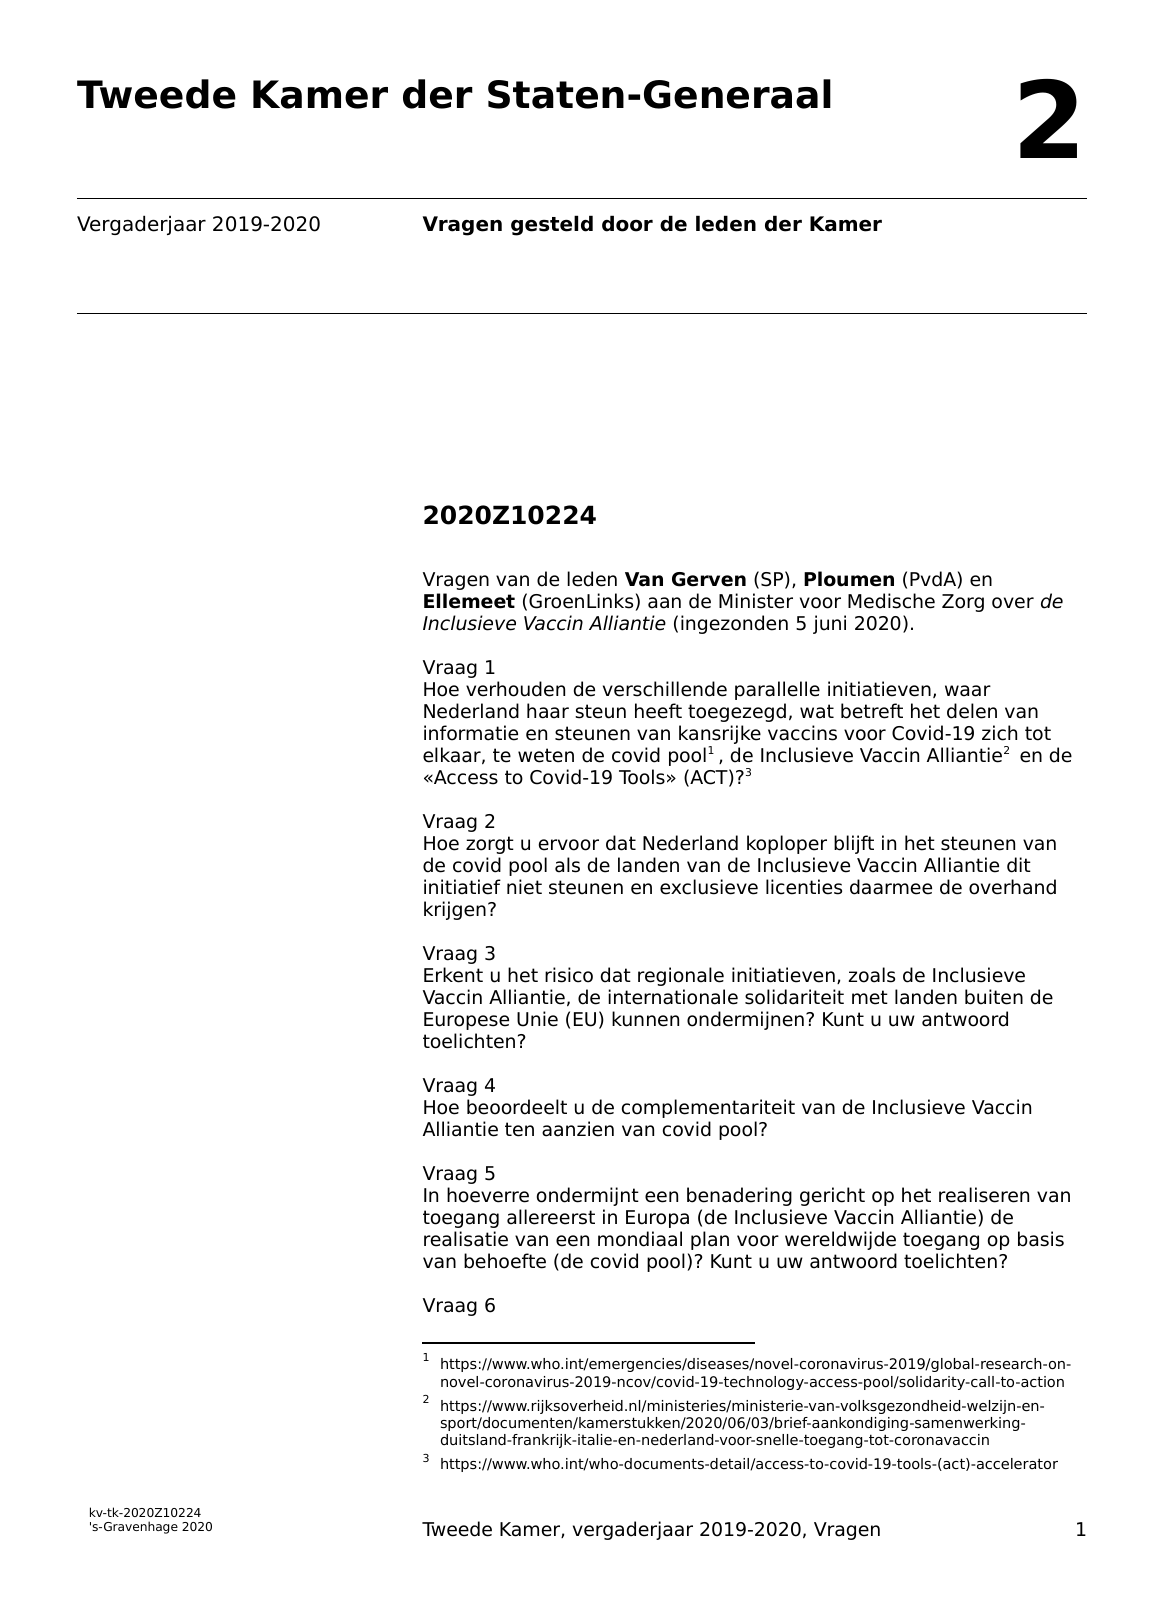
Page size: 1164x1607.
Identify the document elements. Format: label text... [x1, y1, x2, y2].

table_header Tweede Kamer der Staten-Generaal [77, 59, 886, 198]
text Vraag 6 [422, 1295, 1087, 1317]
text https://www.who.int/who-documents-detail/access-to-covid-19-tools-(act)-accelerator [422, 1452, 1087, 1474]
text Vraag 2 [422, 811, 1087, 833]
text 2020Z10224 [422, 501, 1087, 531]
text 's-Gravenhage 2020 [88, 1520, 323, 1534]
table_cell Vragen gesteld door de leden der Kamer [422, 199, 1087, 313]
table_cell Vergaderjaar 2019-2020 [77, 199, 422, 313]
text kv-tk-2020Z10224 [88, 1506, 323, 1520]
text Vraag 5 [422, 1163, 1087, 1185]
text In hoeverre ondermijnt een benadering gericht op het realiseren van toegang allereerst in Europa (de Inclusieve Vaccin Alliantie) de realisatie van een mondiaal plan voor wereldwijde toegang op basis van behoefte (de covid pool)? Kunt u uw antwoord toelichten? [422, 1185, 1087, 1273]
text Vragen van de leden Van Gerven (SP), Ploumen (PvdA) en Ellemeet (GroenLinks) aan de Minister voor Medische Zorg over de Inclusieve Vaccin Alliantie (ingezonden 5 juni 2020). [422, 569, 1087, 635]
text Vraag 4 [422, 1075, 1087, 1097]
text Vraag 3 [422, 943, 1087, 965]
table_header 2 [886, 59, 1087, 198]
text Vraag 1 [422, 657, 1087, 679]
text Erkent u het risico dat regionale initiatieven, zoals de Inclusieve Vaccin Alliantie, de internationale solidariteit met landen buiten de Europese Unie (EU) kunnen ondermijnen? Kunt u uw antwoord toelichten? [422, 965, 1087, 1053]
text https://www.who.int/emergencies/diseases/novel-coronavirus-2019/global-research-on-novel-coronavirus-2019-ncov/covid-19-technology-access-pool/solidarity-call-to-action [422, 1352, 1087, 1391]
text https://www.rijksoverheid.nl/ministeries/ministerie-van-volksgezondheid-welzijn-en-sport/documenten/kamerstukken/2020/06/03/brief-aankondiging-samenwerking-duitsland-frankrijk-italie-en-nederland-voor-snelle-toegang-tot-coronavaccin [422, 1393, 1087, 1449]
text Hoe verhouden de verschillende parallelle initiatieven, waar Nederland haar steun heeft toegezegd, wat betreft het delen van informatie en steunen van kansrijke vaccins voor Covid-19 zich tot elkaar, te weten de covid pool, de Inclusieve Vaccin Alliantie en de «Access to Covid-19 Tools» (ACT)? [422, 679, 1087, 789]
text Hoe zorgt u ervoor dat Nederland koploper blijft in het steunen van de covid pool als de landen van de Inclusieve Vaccin Alliantie dit initiatief niet steunen en exclusieve licenties daarmee de overhand krijgen? [422, 833, 1087, 921]
text Hoe beoordeelt u de complementariteit van de Inclusieve Vaccin Alliantie ten aanzien van covid pool? [422, 1097, 1087, 1141]
